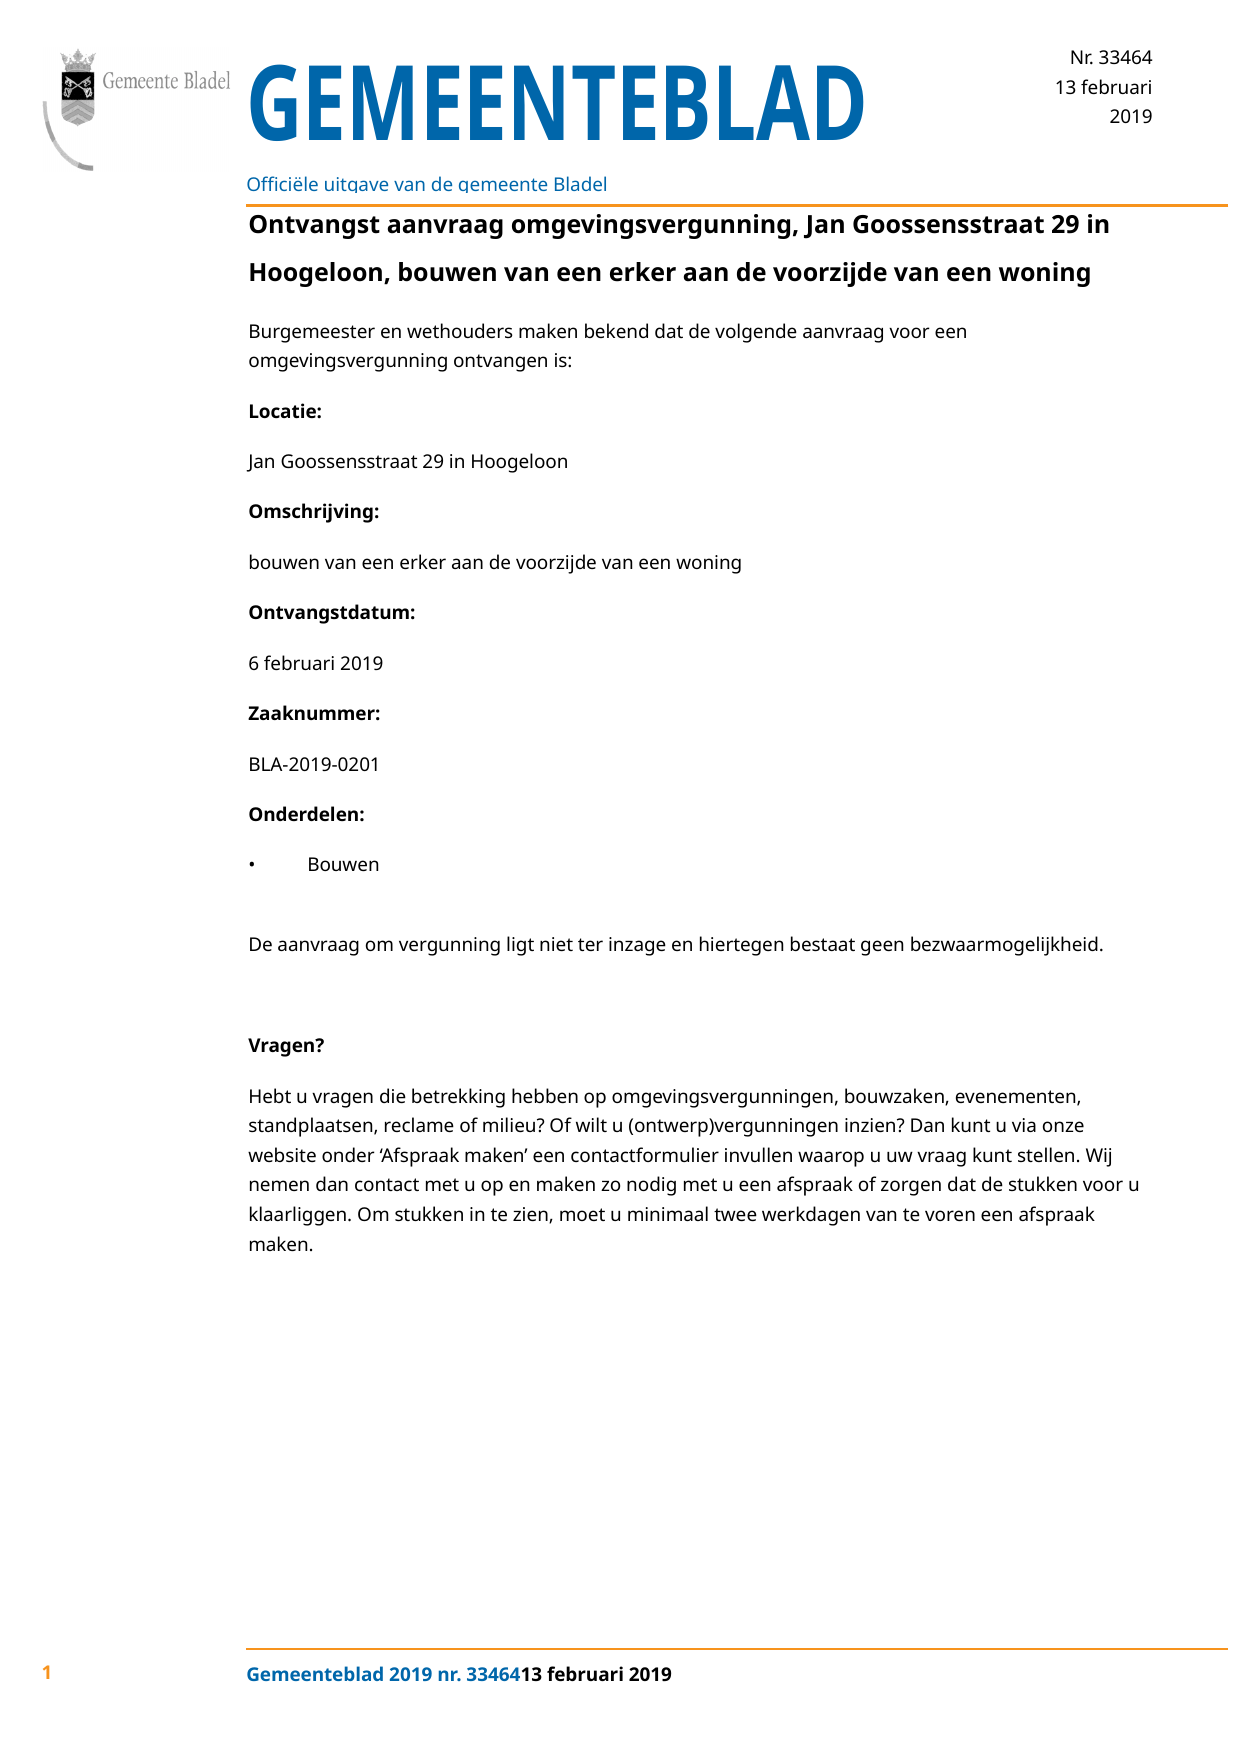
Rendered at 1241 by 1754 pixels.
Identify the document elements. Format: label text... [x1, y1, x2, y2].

list Bouwen [248, 852, 1152, 877]
picture [41, 47, 231, 172]
text Burgemeester en wethouders maken bekend dat de volgende aanvraag voor een omgevingsvergunning ontvangen is: [248, 318, 1152, 373]
text Ontvangst aanvraag omgevingsvergunning, Jan Goossensstraat 29 in Hoogeloon, bouwen van een erker aan de voorzijde van een woning [248, 207, 1152, 288]
text Vragen? [248, 1032, 1152, 1058]
text BLA-2019-0201 [248, 751, 1152, 777]
text 6 februari 2019 [248, 650, 1152, 676]
text Jan Goossensstraat 29 in Hoogeloon [248, 448, 1152, 474]
text Ontvangstdatum: [248, 599, 1152, 625]
text Zaaknummer: [248, 700, 1152, 726]
text Locatie: [248, 398, 1152, 424]
text Omschrijving: [248, 499, 1152, 524]
text De aanvraag om vergunning ligt niet ter inzage en hiertegen bestaat geen bezwaarmogelijkheid. [248, 932, 1152, 957]
text bouwen van een erker aan de voorzijde van een woning [248, 549, 1152, 575]
text Hebt u vragen die betrekking hebben op omgevingsvergunningen, bouwzaken, evenementen, standplaatsen, reclame of milieu? Of wilt u (ontwerp)vergunningen inzien? Dan kunt u via onze website onder ‘Afspraak maken’ een contactformulier invullen waarop u uw vraag kunt stellen. Wij nemen dan contact met u op en maken zo nodig met u een afspraak of zorgen dat de stukken voor u klaarliggen. Om stukken in te zien, moet u minimaal twee werkdagen van te voren een afspraak maken. [248, 1083, 1152, 1257]
text Onderdelen: [248, 801, 1152, 827]
